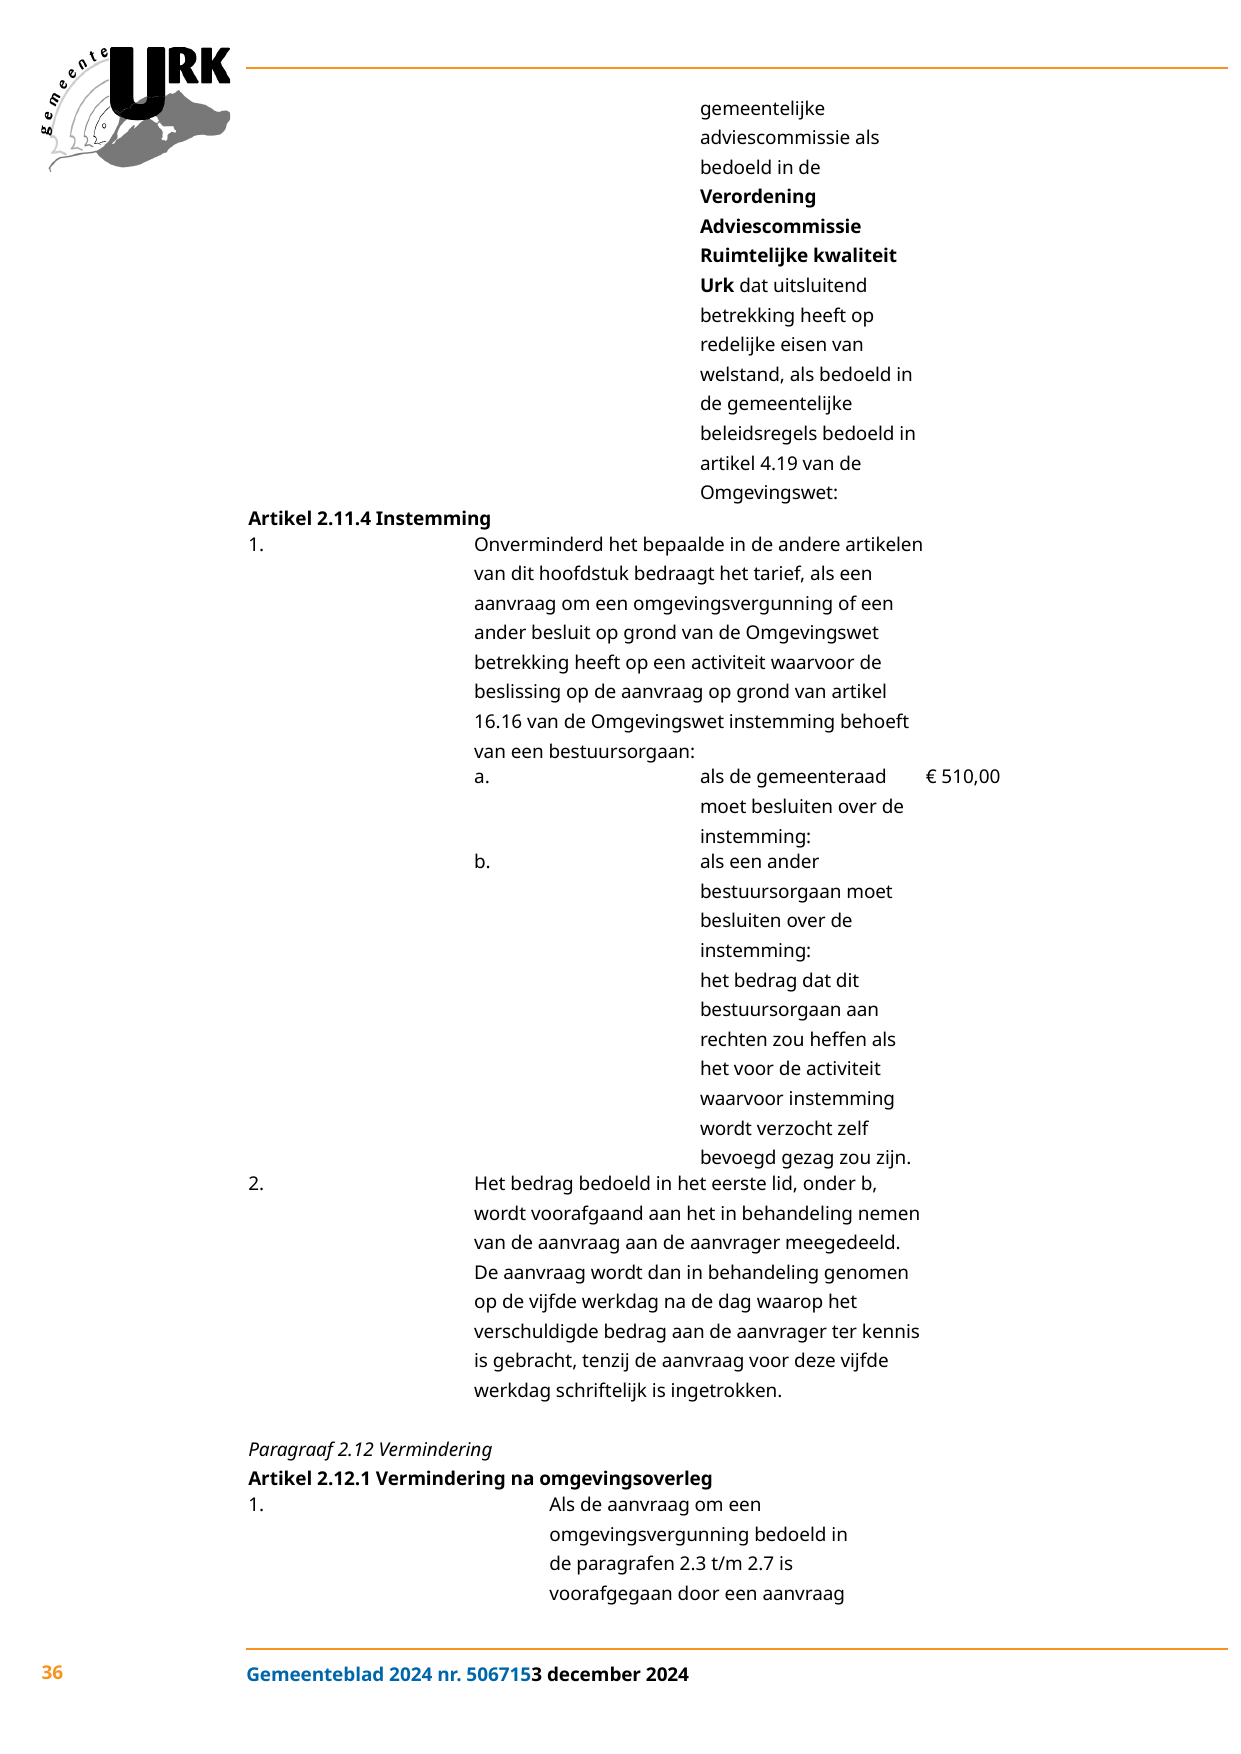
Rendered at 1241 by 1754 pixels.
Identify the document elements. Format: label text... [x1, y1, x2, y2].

table_cell [850, 1491, 1152, 1606]
table_cell Artikel 2.11.4 Instemming [248, 505, 926, 531]
table_cell [248, 95, 474, 505]
table_cell gemeentelijke adviescommissie als bedoeld in de Verordening Adviescommissie Ruimtelijke kwaliteit Urk dat uitsluitend betrekking heeft op redelijke eisen van welstand, als bedoeld in de gemeentelijke beleidsregels bedoeld in artikel 4.19 van de Omgevingswet: [700, 95, 926, 505]
table_cell [248, 764, 474, 848]
table_cell [926, 505, 1152, 531]
table_cell 2. [248, 1170, 474, 1403]
table_cell [926, 1170, 1152, 1403]
picture [41, 47, 231, 172]
table_cell b. [474, 849, 700, 1170]
table_cell 1. [248, 1491, 549, 1606]
table_header Artikel 2.12.1 Vermindering na omgevingsoverleg [248, 1465, 850, 1491]
table_cell [926, 849, 1152, 1170]
table_cell [926, 531, 1152, 764]
table_header [850, 1465, 1152, 1491]
table_cell [926, 95, 1152, 505]
table_cell [248, 849, 474, 1170]
table_cell 1. [248, 531, 474, 764]
table_cell [474, 95, 700, 505]
table_cell als de gemeenteraad moet besluiten over de instemming: [700, 764, 926, 848]
table_cell Onverminderd het bepaalde in de andere artikelen van dit hoofdstuk bedraagt het tarief, als een aanvraag om een omgevingsvergunning of een ander besluit op grond van de Omgevingswet betrekking heeft op een activiteit waarvoor de beslissing op de aanvraag op grond van artikel 16.16 van de Omgevingswet instemming behoeft van een bestuursorgaan: [474, 531, 926, 764]
table_cell a. [474, 764, 700, 848]
table_cell Als de aanvraag om een omgevingsvergunning bedoeld in de paragrafen 2.3 t/m 2.7 is voorafgegaan door een aanvraag [549, 1491, 850, 1606]
table_cell € 510,00 [926, 764, 1152, 848]
table_cell als een ander bestuursorgaan moet besluiten over de instemming: het bedrag dat dit bestuursorgaan aan rechten zou heffen als het voor de activiteit waarvoor instemming wordt verzocht zelf bevoegd gezag zou zijn. [700, 849, 926, 1170]
text Paragraaf 2.12 Vermindering [248, 1436, 1152, 1461]
table_cell Het bedrag bedoeld in het eerste lid, onder b, wordt voorafgaand aan het in behandeling nemen van de aanvraag aan de aanvrager meegedeeld. De aanvraag wordt dan in behandeling genomen op de vijfde werkdag na de dag waarop het verschuldigde bedrag aan de aanvrager ter kennis is gebracht, tenzij de aanvraag voor deze vijfde werkdag schriftelijk is ingetrokken. [474, 1170, 926, 1403]
